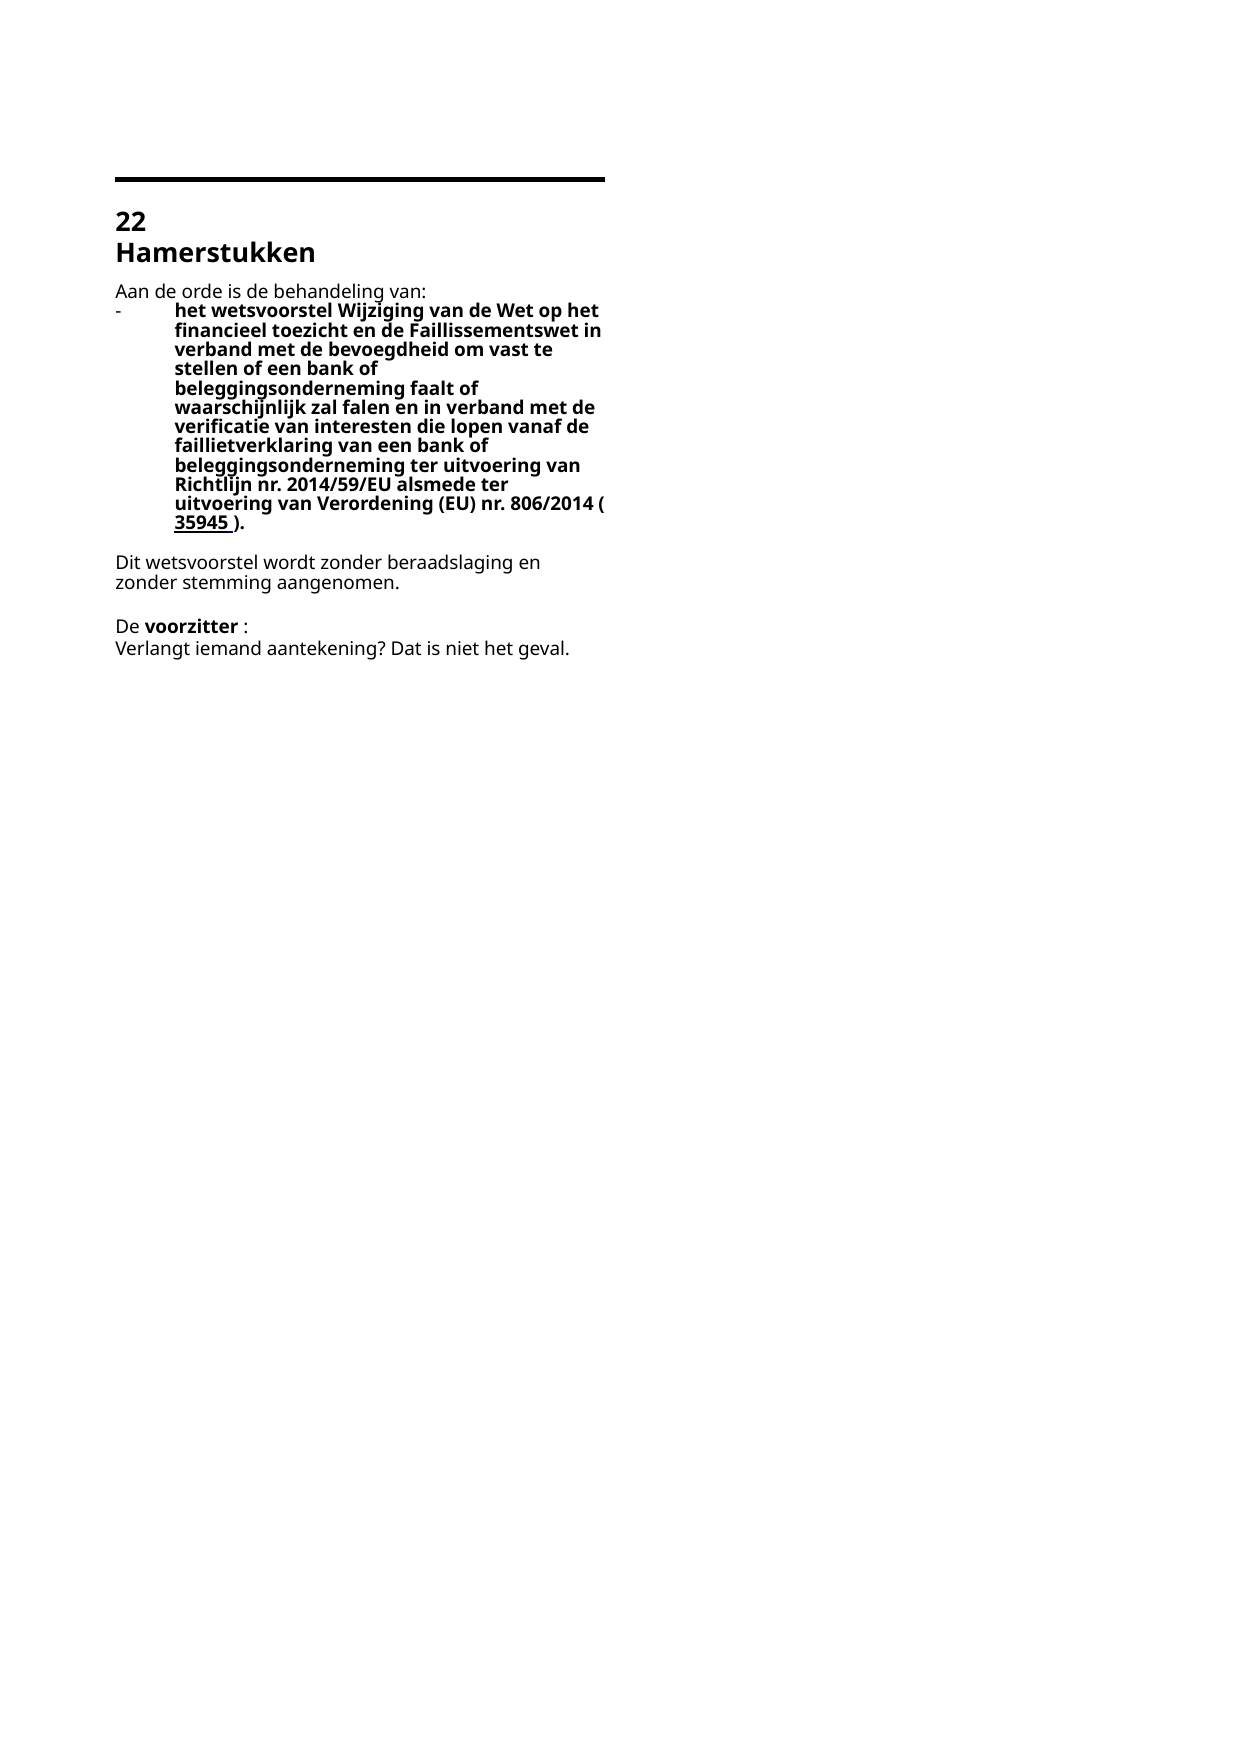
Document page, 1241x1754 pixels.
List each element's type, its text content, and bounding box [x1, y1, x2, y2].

text Verlangt iemand aantekening? Dat is niet het geval. [115, 639, 605, 659]
list het wetsvoorstel Wijziging van de Wet op het financieel toezicht en de Faillissementswet in verband met de bevoegdheid om vast te stellen of een bank of beleggingsonderneming faalt of waarschijnlijk zal falen en in verband met de verificatie van interesten die lopen vanaf de faillietverklaring van een bank of beleggingsonderneming ter uitvoering van Richtlijn nr. 2014/59/EU alsmede ter uitvoering van Verordening (EU) nr. 806/2014 ( 35945 ). [115, 302, 605, 534]
text Aan de orde is de behandeling van: [115, 283, 605, 302]
text De voorzitter : [115, 614, 605, 639]
text Dit wetsvoorstel wordt zonder beraadslaging en zonder stemming aangenomen. [115, 554, 605, 593]
text 22 [115, 203, 605, 239]
text Hamerstukken [115, 239, 605, 283]
